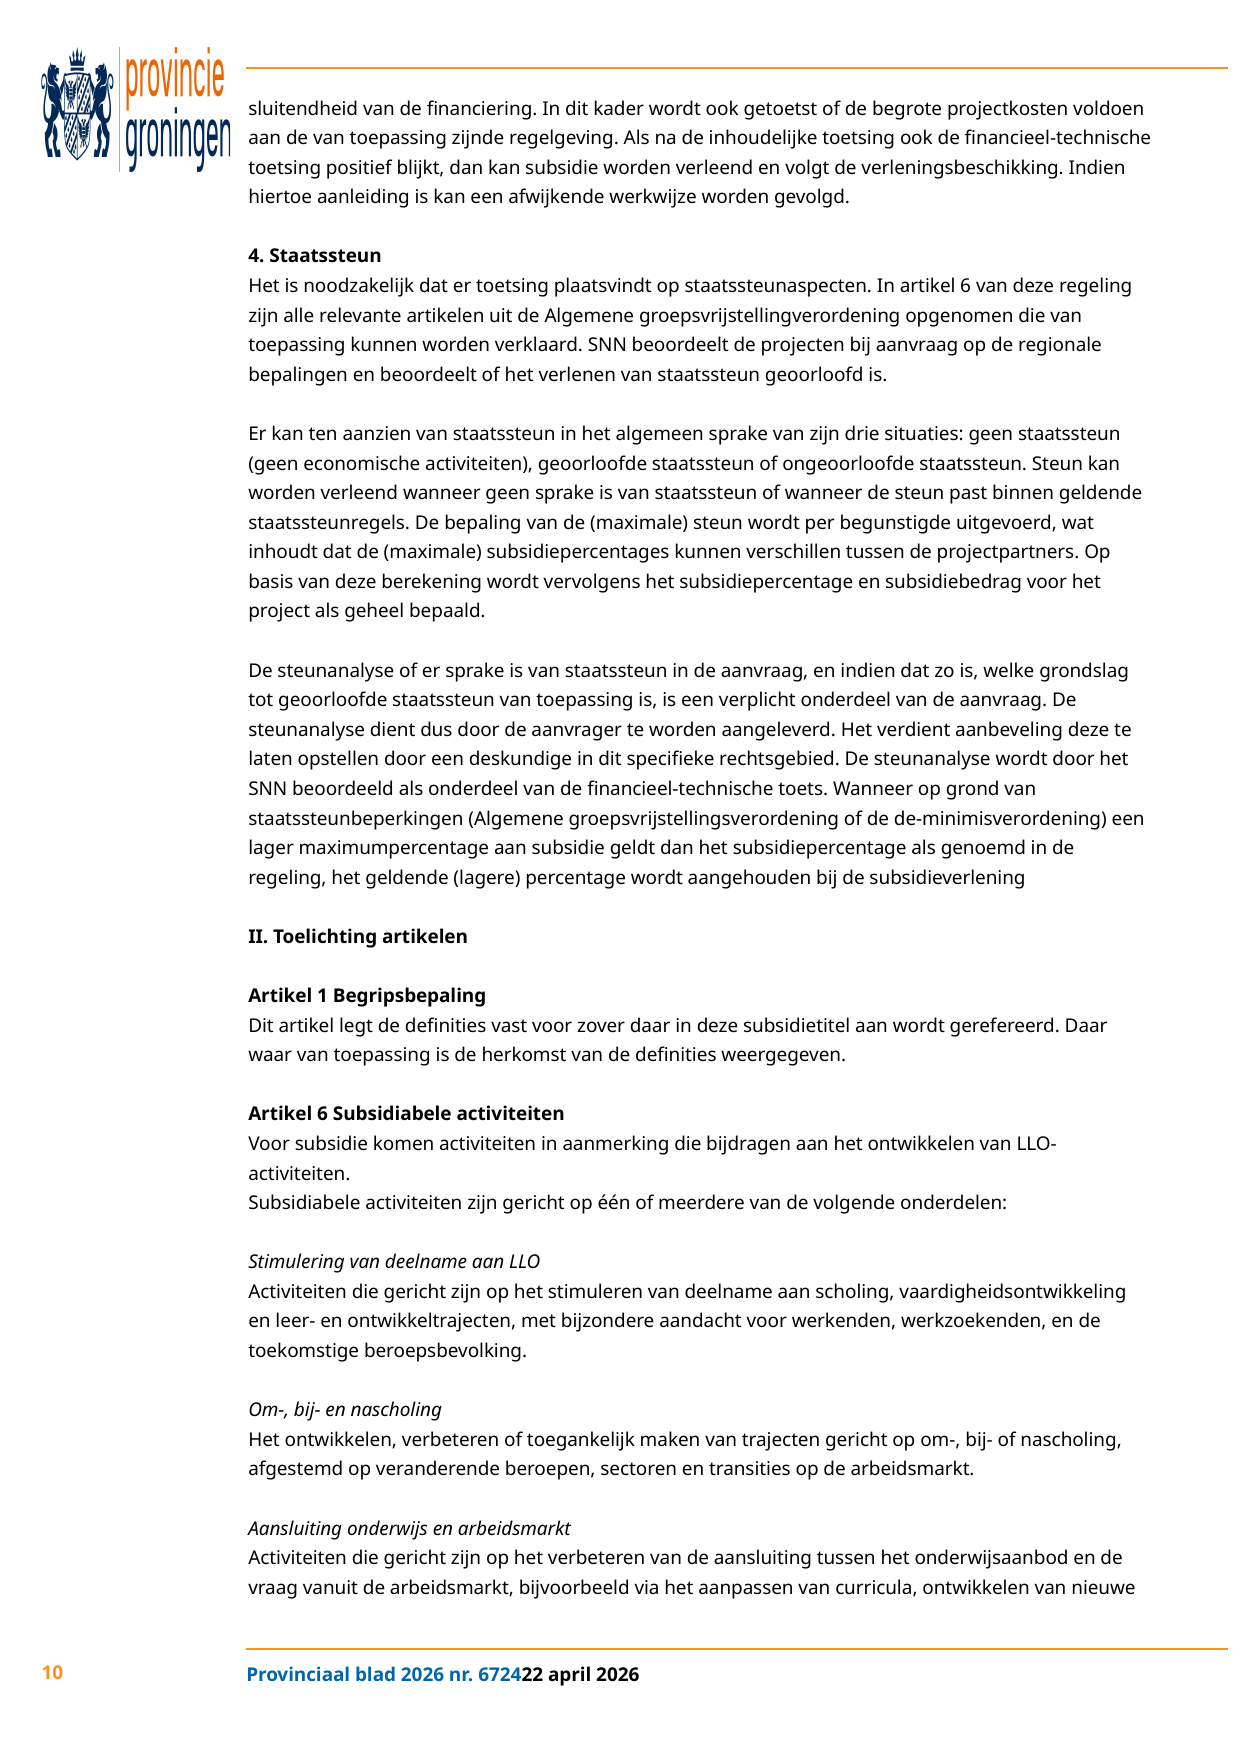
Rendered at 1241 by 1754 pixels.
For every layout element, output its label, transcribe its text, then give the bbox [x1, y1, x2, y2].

text Stimulering van deelname aan LLO [248, 1248, 1152, 1274]
picture [41, 47, 231, 172]
text Artikel 6 Subsidiabele activiteiten [248, 1101, 1152, 1126]
text Dit artikel legt de definities vast voor zover daar in deze subsidietitel aan wordt gerefereerd. Daar waar van toepassing is de herkomst van de definities weergegeven. [248, 1012, 1152, 1067]
text De steunanalyse of er sprake is van staatssteun in de aanvraag, en indien dat zo is, welke grondslag tot geoorloofde staatssteun van toepassing is, is een verplicht onderdeel van de aanvraag. De steunanalyse dient dus door de aanvrager te worden aangeleverd. Het verdient aanbeveling deze te laten opstellen door een deskundige in dit specifieke rechtsgebied. De steunanalyse wordt door het SNN beoordeeld als onderdeel van de financieel-technische toets. Wanneer op grond van staatssteunbeperkingen (Algemene groepsvrijstellingsverordening of de de-minimisverordening) een lager maximumpercentage aan subsidie geldt dan het subsidiepercentage als genoemd in de regeling, het geldende (lagere) percentage wordt aangehouden bij de subsidieverlening [248, 657, 1152, 890]
text Subsidiabele activiteiten zijn gericht op één of meerdere van de volgende onderdelen: [248, 1189, 1152, 1215]
text Om-, bij- en nascholing [248, 1396, 1152, 1422]
text Artikel 1 Begripsbepaling [248, 982, 1152, 1008]
text Activiteiten die gericht zijn op het stimuleren van deelname aan scholing, vaardigheidsontwikkeling en leer- en ontwikkeltrajecten, met bijzondere aandacht voor werkenden, werkzoekenden, en de toekomstige beroepsbevolking. [248, 1278, 1152, 1363]
text Activiteiten die gericht zijn op het verbeteren van de aansluiting tussen het onderwijsaanbod en de vraag vanuit de arbeidsmarkt, bijvoorbeeld via het aanpassen van curricula, ontwikkelen van nieuwe [248, 1544, 1152, 1600]
text sluitendheid van de financiering. In dit kader wordt ook getoetst of de begrote projectkosten voldoen aan de van toepassing zijnde regelgeving. Als na de inhoudelijke toetsing ook de financieel-technische toetsing positief blijkt, dan kan subsidie worden verleend en volgt de verleningsbeschikking. Indien hiertoe aanleiding is kan een afwijkende werkwijze worden gevolgd. [248, 95, 1152, 209]
text 4. Staatssteun [248, 243, 1152, 268]
text Voor subsidie komen activiteiten in aanmerking die bijdragen aan het ontwikkelen van LLO-activiteiten. [248, 1130, 1152, 1186]
text Er kan ten aanzien van staatssteun in het algemeen sprake van zijn drie situaties: geen staatssteun (geen economische activiteiten), geoorloofde staatssteun of ongeoorloofde staatssteun. Steun kan worden verleend wanneer geen sprake is van staatssteun of wanneer de steun past binnen geldende staatssteunregels. De bepaling van de (maximale) steun wordt per begunstigde uitgevoerd, wat inhoudt dat de (maximale) subsidiepercentages kunnen verschillen tussen de projectpartners. Op basis van deze berekening wordt vervolgens het subsidiepercentage en subsidiebedrag voor het project als geheel bepaald. [248, 420, 1152, 623]
text Het is noodzakelijk dat er toetsing plaatsvindt op staatssteunaspecten. In artikel 6 van deze regeling zijn alle relevante artikelen uit de Algemene groepsvrijstellingverordening opgenomen die van toepassing kunnen worden verklaard. SNN beoordeelt de projecten bij aanvraag op de regionale bepalingen en beoordeelt of het verlenen van staatssteun geoorloofd is. [248, 272, 1152, 387]
text Aansluiting onderwijs en arbeidsmarkt [248, 1515, 1152, 1541]
text Het ontwikkelen, verbeteren of toegankelijk maken van trajecten gericht op om-, bij- of nascholing, afgestemd op veranderende beroepen, sectoren en transities op de arbeidsmarkt. [248, 1426, 1152, 1481]
text II. Toelichting artikelen [248, 923, 1152, 949]
